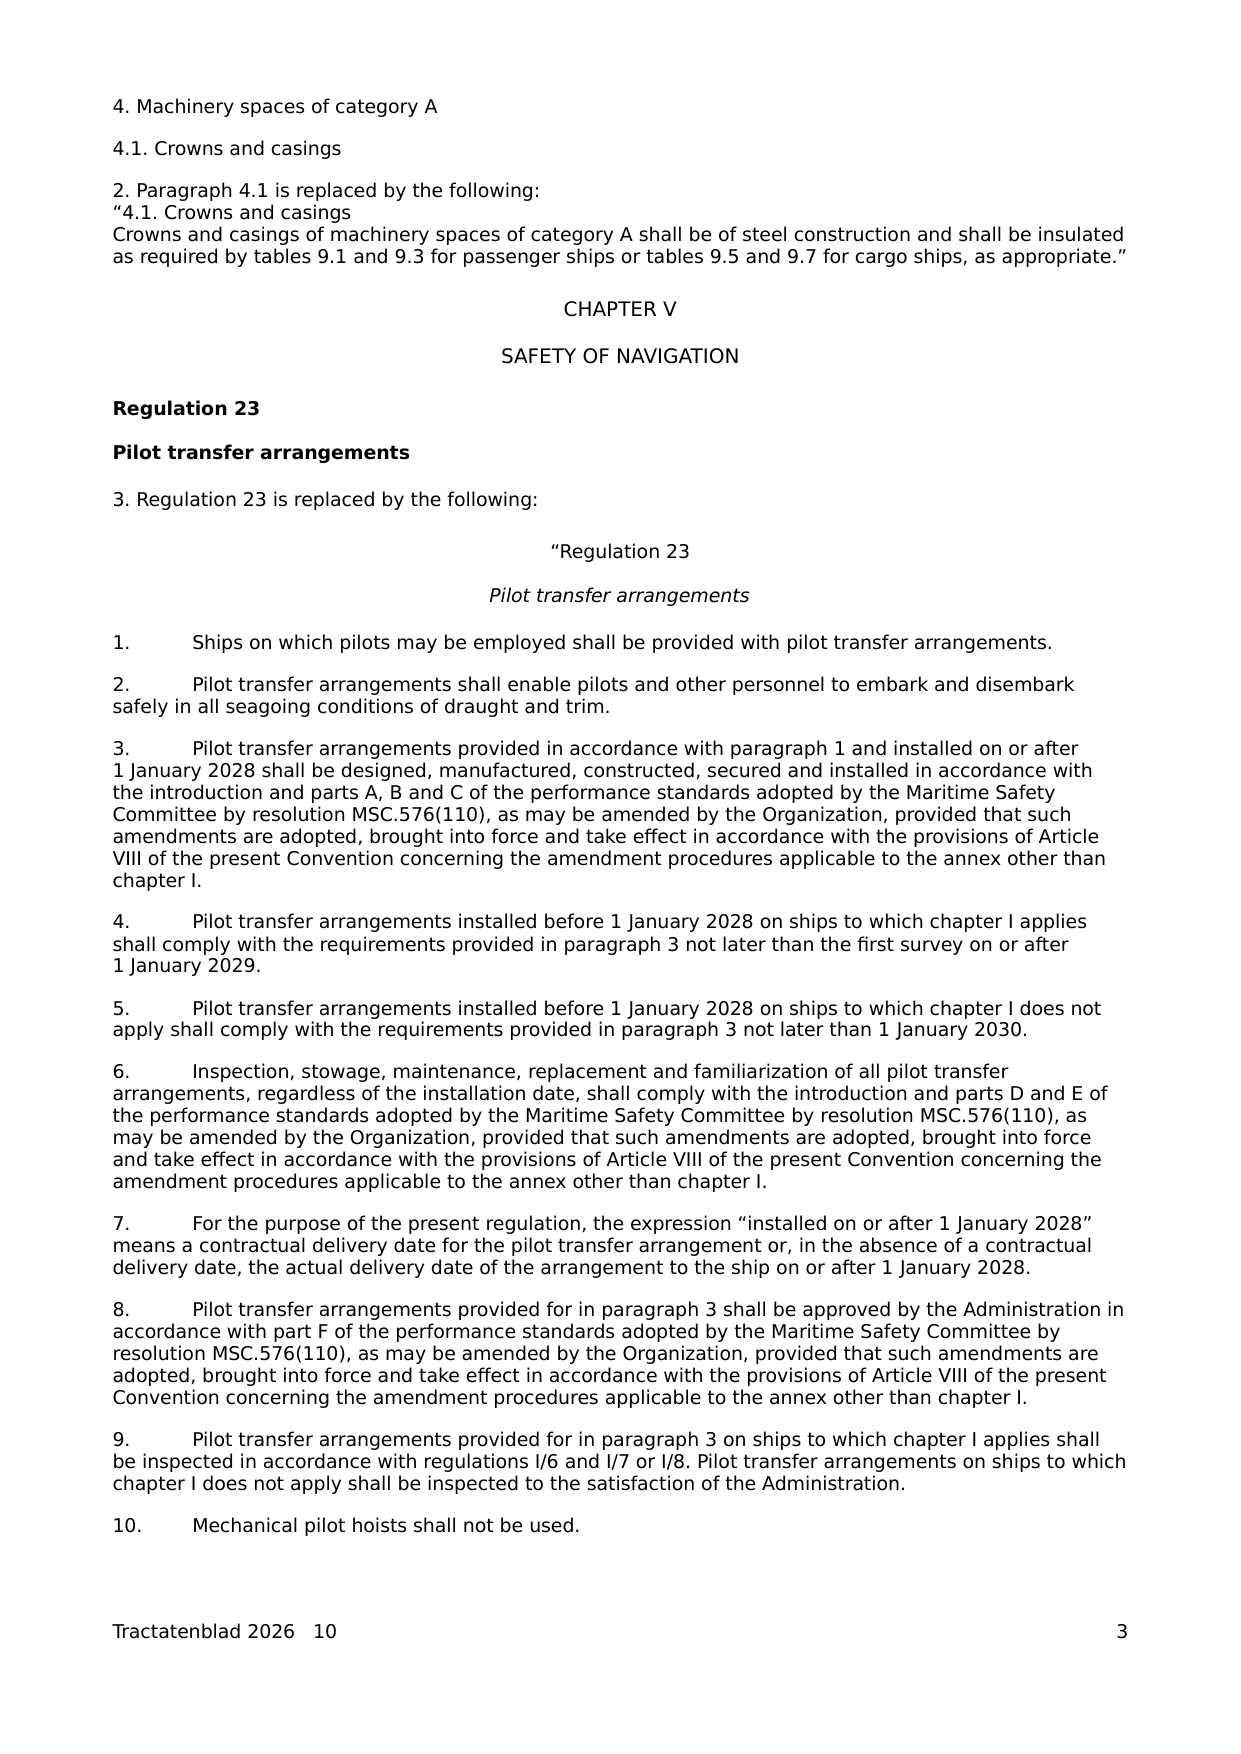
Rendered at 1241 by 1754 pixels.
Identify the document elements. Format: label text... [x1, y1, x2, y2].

subtitle CHAPTER V SAFETY OF NAVIGATION [112, 298, 1128, 368]
subtitle Regulation 23 Pilot transfer arrangements [112, 398, 1128, 464]
text 1. Ships on which pilots may be employed shall be provided with pilot transfer arrangements. [112, 632, 1128, 654]
text 10. Mechanical pilot hoists shall not be used. [112, 1515, 1128, 1537]
text 4. Machinery spaces of category A [112, 96, 1128, 118]
text 8. Pilot transfer arrangements provided for in paragraph 3 shall be approved by the Administration in accordance with part F of the performance standards adopted by the Maritime Safety Committee by resolution MSC.576(110), as may be amended by the Organization, provided that such amendments are adopted, brought into force and take effect in accordance with the provisions of Article VIII of the present Convention concerning the amendment procedures applicable to the annex other than chapter I. [112, 1299, 1128, 1409]
text Crowns and casings of machinery spaces of category A shall be of steel construction and shall be insulated as required by tables 9.1 and 9.3 for passenger ships or tables 9.5 and 9.7 for cargo ships, as appropriate.” [112, 224, 1128, 268]
text 3. Pilot transfer arrangements provided in accordance with paragraph 1 and installed on or after 1 January 2028 shall be designed, manufactured, constructed, secured and installed in accordance with the introduction and parts A, B and C of the performance standards adopted by the Maritime Safety Committee by resolution MSC.576(110), as may be amended by the Organization, provided that such amendments are adopted, brought into force and take effect in accordance with the provisions of Article VIII of the present Convention concerning the amendment procedures applicable to the annex other than chapter I. [112, 738, 1128, 891]
text 9. Pilot transfer arrangements provided for in paragraph 3 on ships to which chapter I applies shall be inspected in accordance with regulations I/6 and I/7 or I/8. Pilot transfer arrangements on ships to which chapter I does not apply shall be inspected to the satisfaction of the Administration. [112, 1429, 1128, 1495]
text 6. Inspection, stowage, maintenance, replacement and familiarization of all pilot transfer arrangements, regardless of the installation date, shall comply with the introduction and parts D and E of the performance standards adopted by the Maritime Safety Committee by resolution MSC.576(110), as may be amended by the Organization, provided that such amendments are adopted, brought into force and take effect in accordance with the provisions of Article VIII of the present Convention concerning the amendment procedures applicable to the annex other than chapter I. [112, 1061, 1128, 1193]
text 4. Pilot transfer arrangements installed before 1 January 2028 on ships to which chapter I applies shall comply with the requirements provided in paragraph 3 not later than the first survey on or after 1 January 2029. [112, 911, 1128, 977]
text 2. Pilot transfer arrangements shall enable pilots and other personnel to embark and disembark safely in all seagoing conditions of draught and trim. [112, 674, 1128, 718]
subtitle “Regulation 23 Pilot transfer arrangements [112, 541, 1128, 607]
text “4.1. Crowns and casings [112, 202, 1128, 224]
text 5. Pilot transfer arrangements installed before 1 January 2028 on ships to which chapter I does not apply shall comply with the requirements provided in paragraph 3 not later than 1 January 2030. [112, 997, 1128, 1041]
text 3. Regulation 23 is replaced by the following: [112, 489, 1128, 511]
text 7. For the purpose of the present regulation, the expression “installed on or after 1 January 2028” means a contractual delivery date for the pilot transfer arrangement or, in the absence of a contractual delivery date, the actual delivery date of the arrangement to the ship on or after 1 January 2028. [112, 1213, 1128, 1279]
text 4.1. Crowns and casings [112, 138, 1128, 160]
text 2. Paragraph 4.1 is replaced by the following: [112, 180, 1128, 202]
